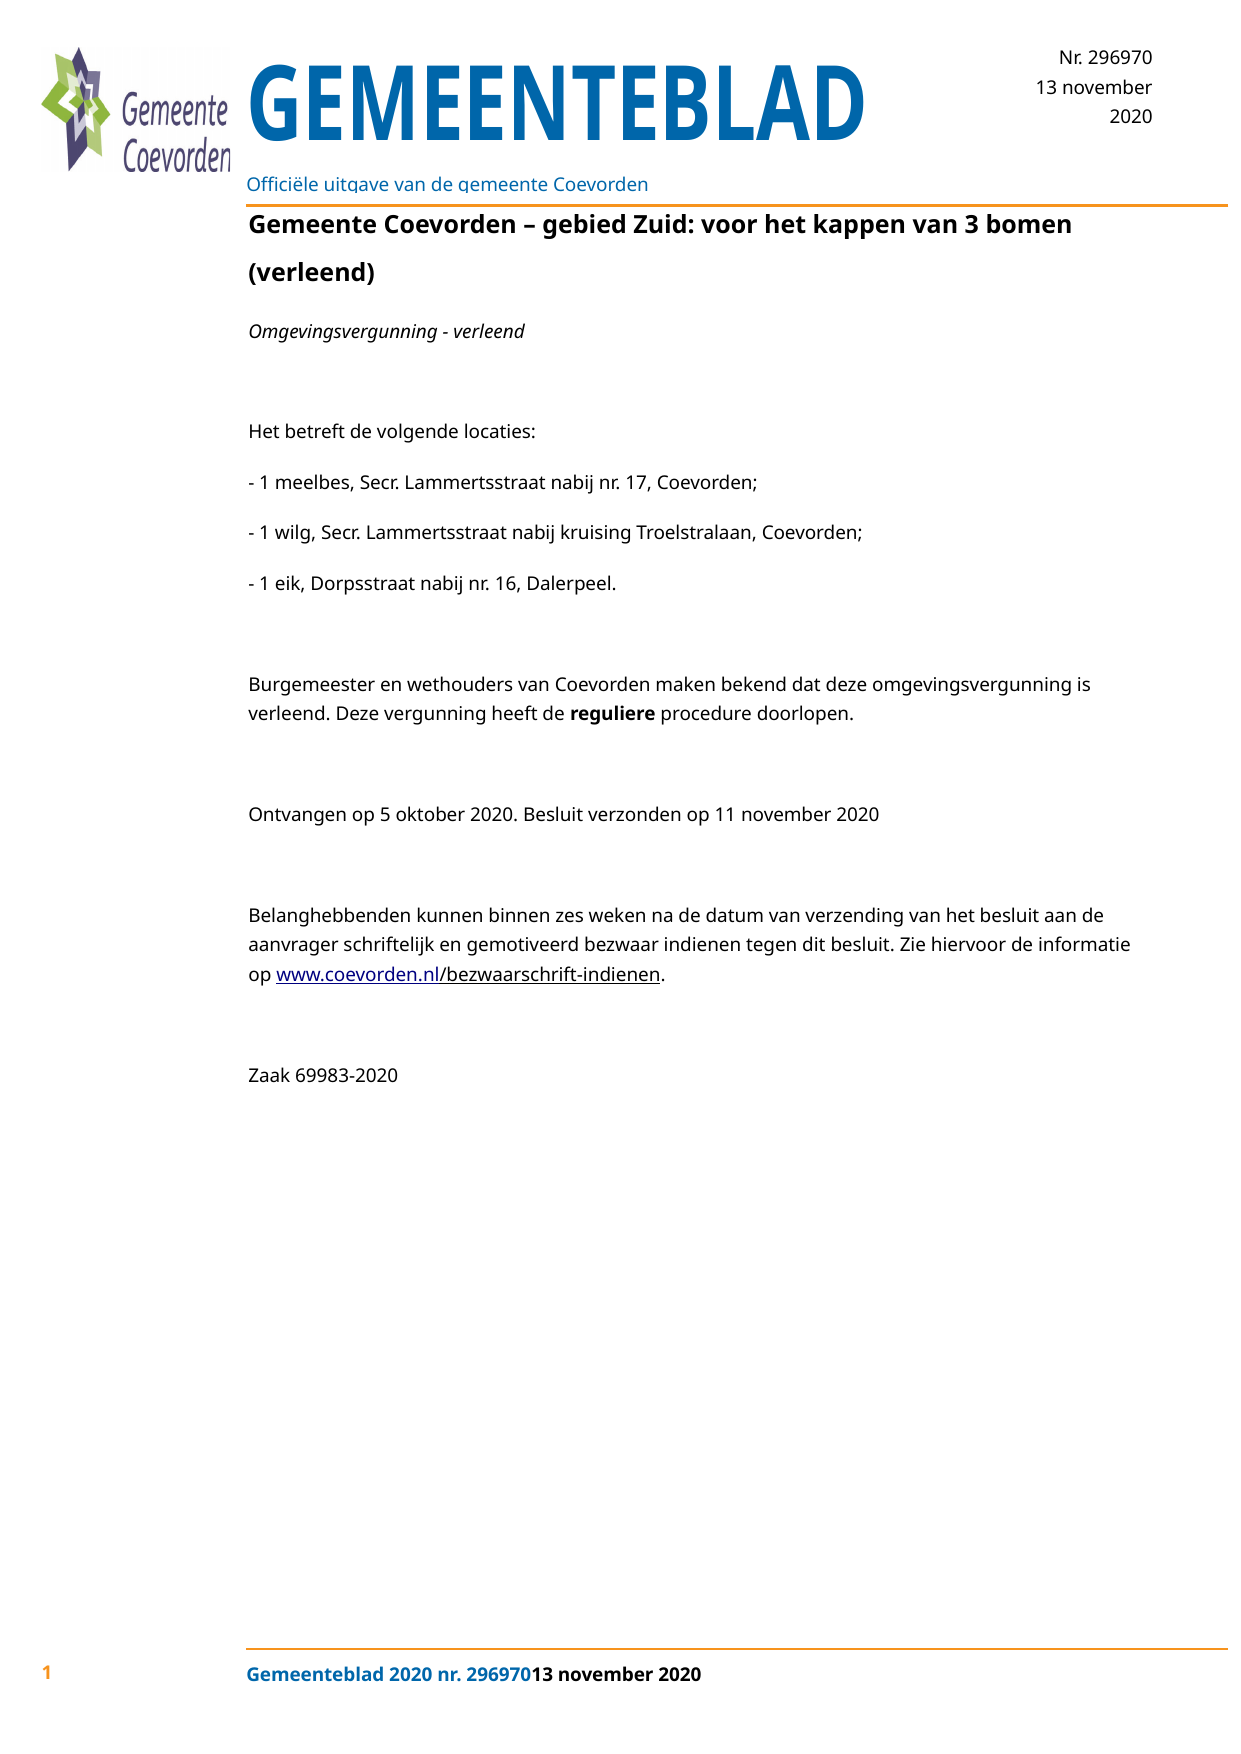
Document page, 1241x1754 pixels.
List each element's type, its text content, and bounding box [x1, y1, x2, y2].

text Gemeente Coevorden – gebied Zuid: voor het kappen van 3 bomen (verleend) [248, 207, 1152, 288]
text Omgevingsvergunning - verleend [248, 318, 1152, 344]
text - 1 meelbes, Secr. Lammertsstraat nabij nr. 17, Coevorden; [248, 469, 1152, 495]
text Zaak 69983-2020 [248, 1062, 1152, 1088]
text Het betreft de volgende locaties: [248, 419, 1152, 444]
text Burgemeester en wethouders van Coevorden maken bekend dat deze omgevingsvergunning is verleend. Deze vergunning heeft de reguliere procedure doorlopen. [248, 671, 1152, 726]
text - 1 wilg, Secr. Lammertsstraat nabij kruising Troelstralaan, Coevorden; [248, 519, 1152, 545]
text Ontvangen op 5 oktober 2020. Besluit verzonden op 11 november 2020 [248, 801, 1152, 827]
text - 1 eik, Dorpsstraat nabij nr. 16, Dalerpeel. [248, 570, 1152, 596]
picture [41, 47, 231, 172]
text Belanghebbenden kunnen binnen zes weken na de datum van verzending van het besluit aan de aanvrager schriftelijk en gemotiveerd bezwaar indienen tegen dit besluit. Zie hiervoor de informatie op www.coevorden.nl/bezwaarschrift-indienen. [248, 902, 1152, 987]
